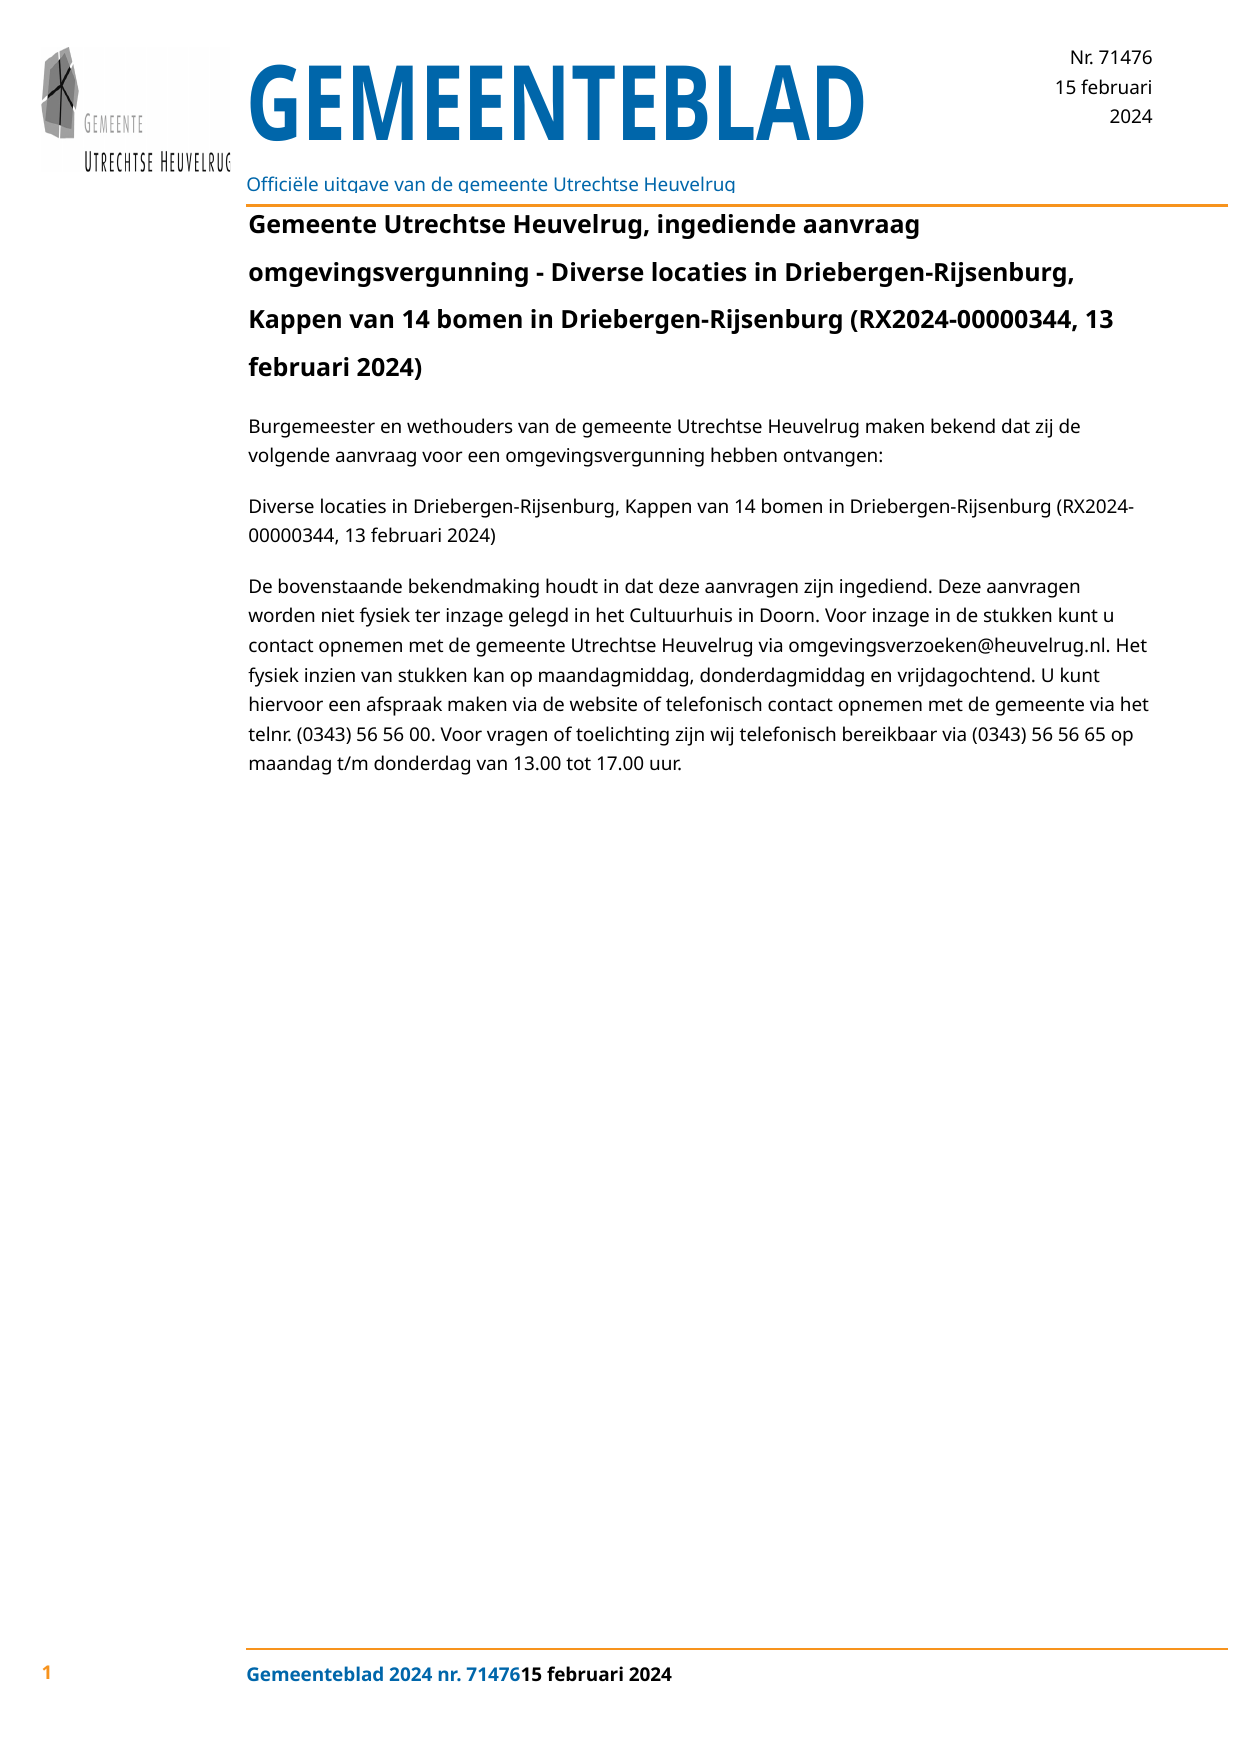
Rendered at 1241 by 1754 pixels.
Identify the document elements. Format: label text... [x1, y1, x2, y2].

picture [41, 47, 231, 172]
text Burgemeester en wethouders van de gemeente Utrechtse Heuvelrug maken bekend dat zij de volgende aanvraag voor een omgevingsvergunning hebben ontvangen: [248, 413, 1152, 468]
text Gemeente Utrechtse Heuvelrug, ingediende aanvraag omgevingsvergunning - Diverse locaties in Driebergen-Rijsenburg, Kappen van 14 bomen in Driebergen-Rijsenburg (RX2024-00000344, 13 februari 2024) [248, 207, 1152, 384]
text Diverse locaties in Driebergen-Rijsenburg, Kappen van 14 bomen in Driebergen-Rijsenburg (RX2024-00000344, 13 februari 2024) [248, 493, 1152, 548]
text De bovenstaande bekendmaking houdt in dat deze aanvragen zijn ingediend. Deze aanvragen worden niet fysiek ter inzage gelegd in het Cultuurhuis in Doorn. Voor inzage in de stukken kunt u contact opnemen met de gemeente Utrechtse Heuvelrug via omgevingsverzoeken@heuvelrug.nl. Het fysiek inzien van stukken kan op maandagmiddag, donderdagmiddag en vrijdagochtend. U kunt hiervoor een afspraak maken via de website of telefonisch contact opnemen met de gemeente via het telnr. (0343) 56 56 00. Voor vragen of toelichting zijn wij telefonisch bereikbaar via (0343) 56 56 65 op maandag t/m donderdag van 13.00 tot 17.00 uur. [248, 573, 1152, 776]
